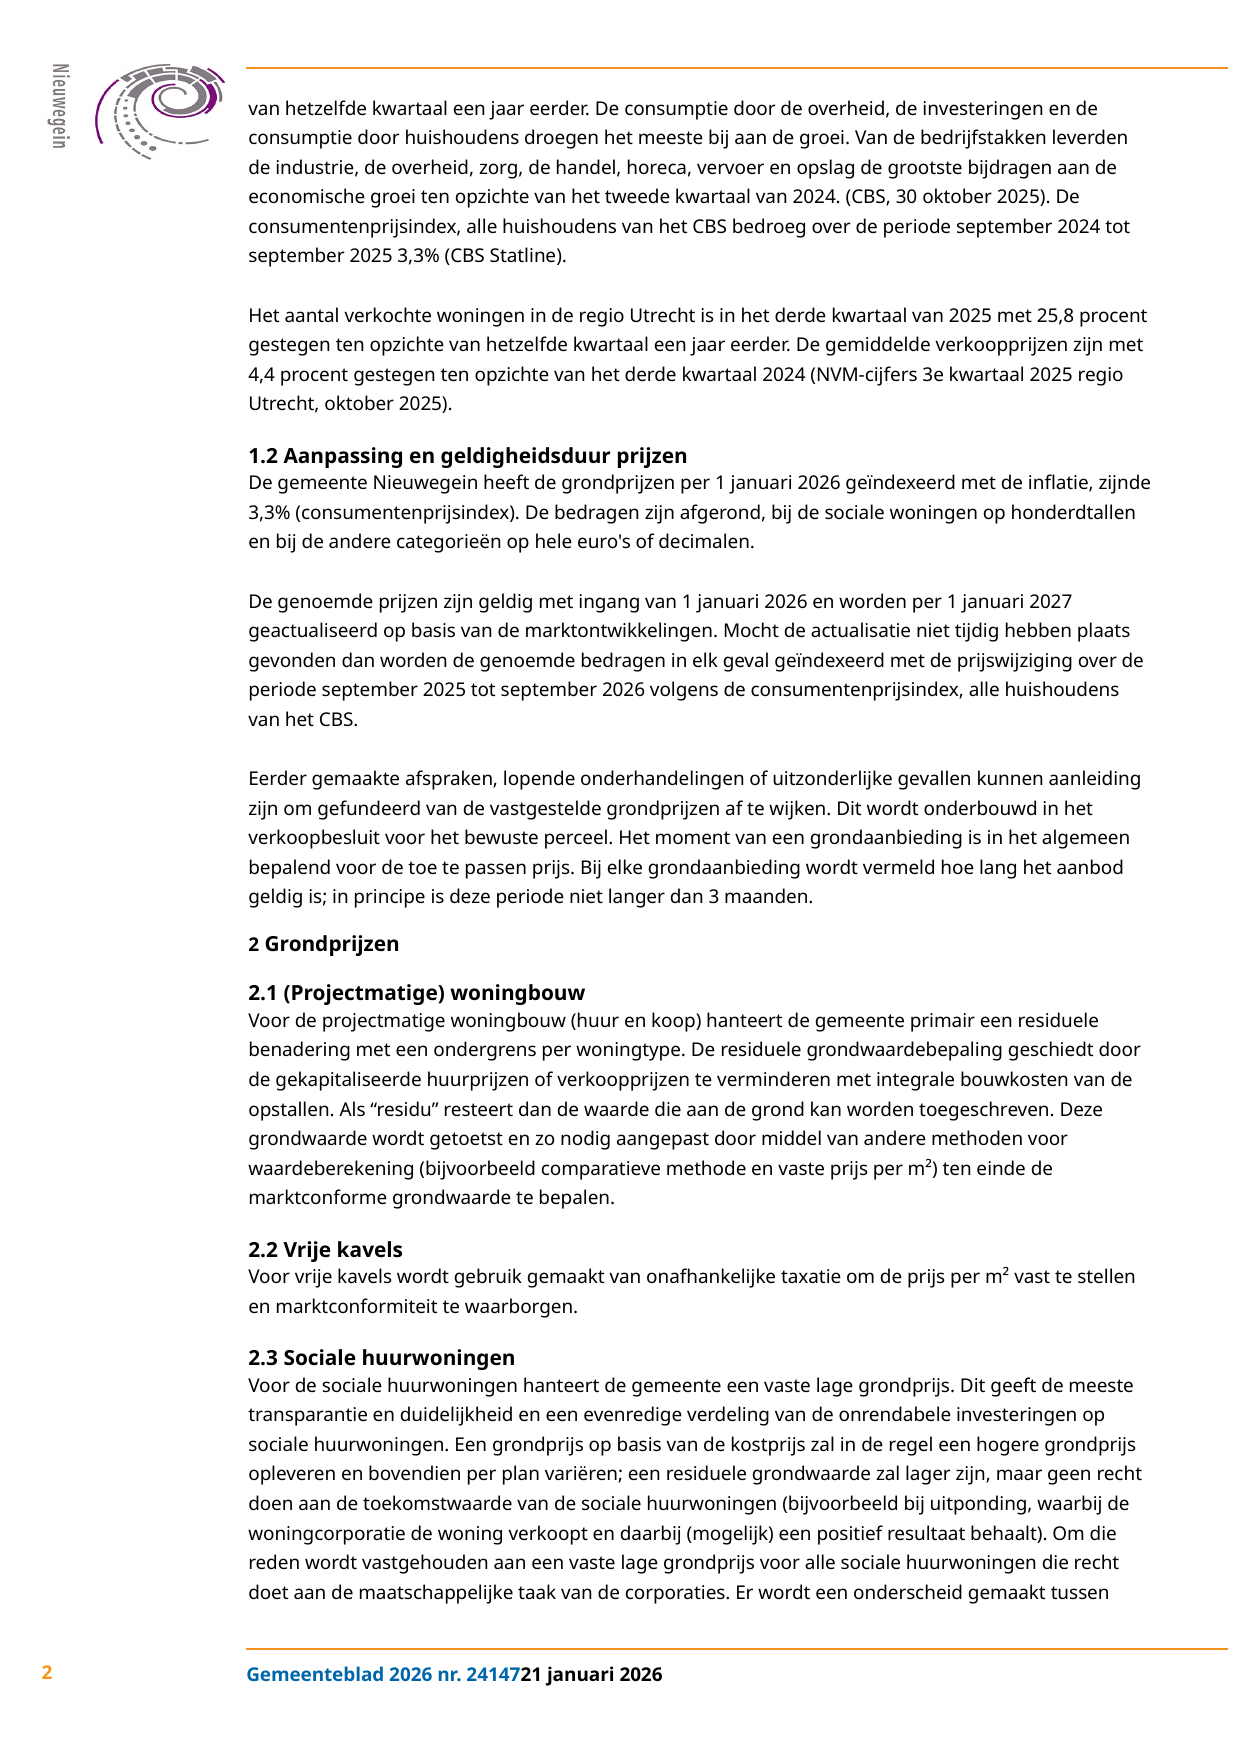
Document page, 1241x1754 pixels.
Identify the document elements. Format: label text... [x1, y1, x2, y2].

text Voor de projectmatige woningbouw (huur en koop) hanteert de gemeente primair een residuele benadering met een ondergrens per woningtype. De residuele grondwaardebepaling geschiedt door de gekapitaliseerde huurprijzen of verkoopprijzen te verminderen met integrale bouwkosten van de opstallen. Als “residu” resteert dan de waarde die aan de grond kan worden toegeschreven. Deze grondwaarde wordt getoetst en zo nodig aangepast door middel van andere methoden voor waardeberekening (bijvoorbeeld comparatieve methode en vaste prijs per m²) ten einde de marktconforme grondwaarde te bepalen. [248, 1007, 1152, 1210]
text Voor vrije kavels wordt gebruik gemaakt van onafhankelijke taxatie om de prijs per m² vast te stellen en marktconformiteit te waarborgen. [248, 1263, 1152, 1319]
text 1.2 Aanpassing en geldigheidsduur prijzen [248, 441, 1152, 469]
picture [41, 47, 231, 172]
text Voor de sociale huurwoningen hanteert de gemeente een vaste lage grondprijs. Dit geeft de meeste transparantie en duidelijkheid en een evenredige verdeling van de onrendabele investeringen op sociale huurwoningen. Een grondprijs op basis van de kostprijs zal in de regel een hogere grondprijs opleveren en bovendien per plan variëren; een residuele grondwaarde zal lager zijn, maar geen recht doen aan de toekomstwaarde van de sociale huurwoningen (bijvoorbeeld bij uitponding, waarbij de woningcorporatie de woning verkoopt en daarbij (mogelijk) een positief resultaat behaalt). Om die reden wordt vastgehouden aan een vaste lage grondprijs voor alle sociale huurwoningen die recht doet aan de maatschappelijke taak van de corporaties. Er wordt een onderscheid gemaakt tussen [248, 1372, 1152, 1604]
text 2.2 Vrije kavels [248, 1235, 1152, 1263]
text De genoemde prijzen zijn geldig met ingang van 1 januari 2026 en worden per 1 januari 2027 geactualiseerd op basis van de marktontwikkelingen. Mocht de actualisatie niet tijdig hebben plaats gevonden dan worden de genoemde bedragen in elk geval geïndexeerd met de prijswijziging over de periode september 2025 tot september 2026 volgens de consumentenprijsindex, alle huishoudens van het CBS. [248, 588, 1152, 732]
text Het aantal verkochte woningen in de regio Utrecht is in het derde kwartaal van 2025 met 25,8 procent gestegen ten opzichte van hetzelfde kwartaal een jaar eerder. De gemiddelde verkoopprijzen zijn met 4,4 procent gestegen ten opzichte van het derde kwartaal 2024 (NVM-cijfers 3e kwartaal 2025 regio Utrecht, oktober 2025). [248, 302, 1152, 416]
text van hetzelfde kwartaal een jaar eerder. De consumptie door de overheid, de investeringen en de consumptie door huishoudens droegen het meeste bij aan de groei. Van de bedrijfstakken leverden de industrie, de overheid, zorg, de handel, horeca, vervoer en opslag de grootste bijdragen aan de economische groei ten opzichte van het tweede kwartaal van 2024. (CBS, 30 oktober 2025). De consumentenprijsindex, alle huishoudens van het CBS bedroeg over de periode september 2024 tot september 2025 3,3% (CBS Statline). [248, 95, 1152, 268]
text 2.3 Sociale huurwoningen [248, 1343, 1152, 1372]
text 2.1 (Projectmatige) woningbouw [248, 978, 1152, 1007]
text De gemeente Nieuwegein heeft de grondprijzen per 1 januari 2026 geïndexeerd met de inflatie, zijnde 3,3% (consumentenprijsindex). De bedragen zijn afgerond, bij de sociale woningen op honderdtallen en bij de andere categorieën op hele euro's of decimalen. [248, 469, 1152, 554]
text 2 Grondprijzen [248, 929, 1152, 958]
text Eerder gemaakte afspraken, lopende onderhandelingen of uitzonderlijke gevallen kunnen aanleiding zijn om gefundeerd van de vastgestelde grondprijzen af te wijken. Dit wordt onderbouwd in het verkoopbesluit voor het bewuste perceel. Het moment van een grondaanbieding is in het algemeen bepalend voor de toe te passen prijs. Bij elke grondaanbieding wordt vermeld hoe lang het aanbod geldig is; in principe is deze periode niet langer dan 3 maanden. [248, 765, 1152, 909]
